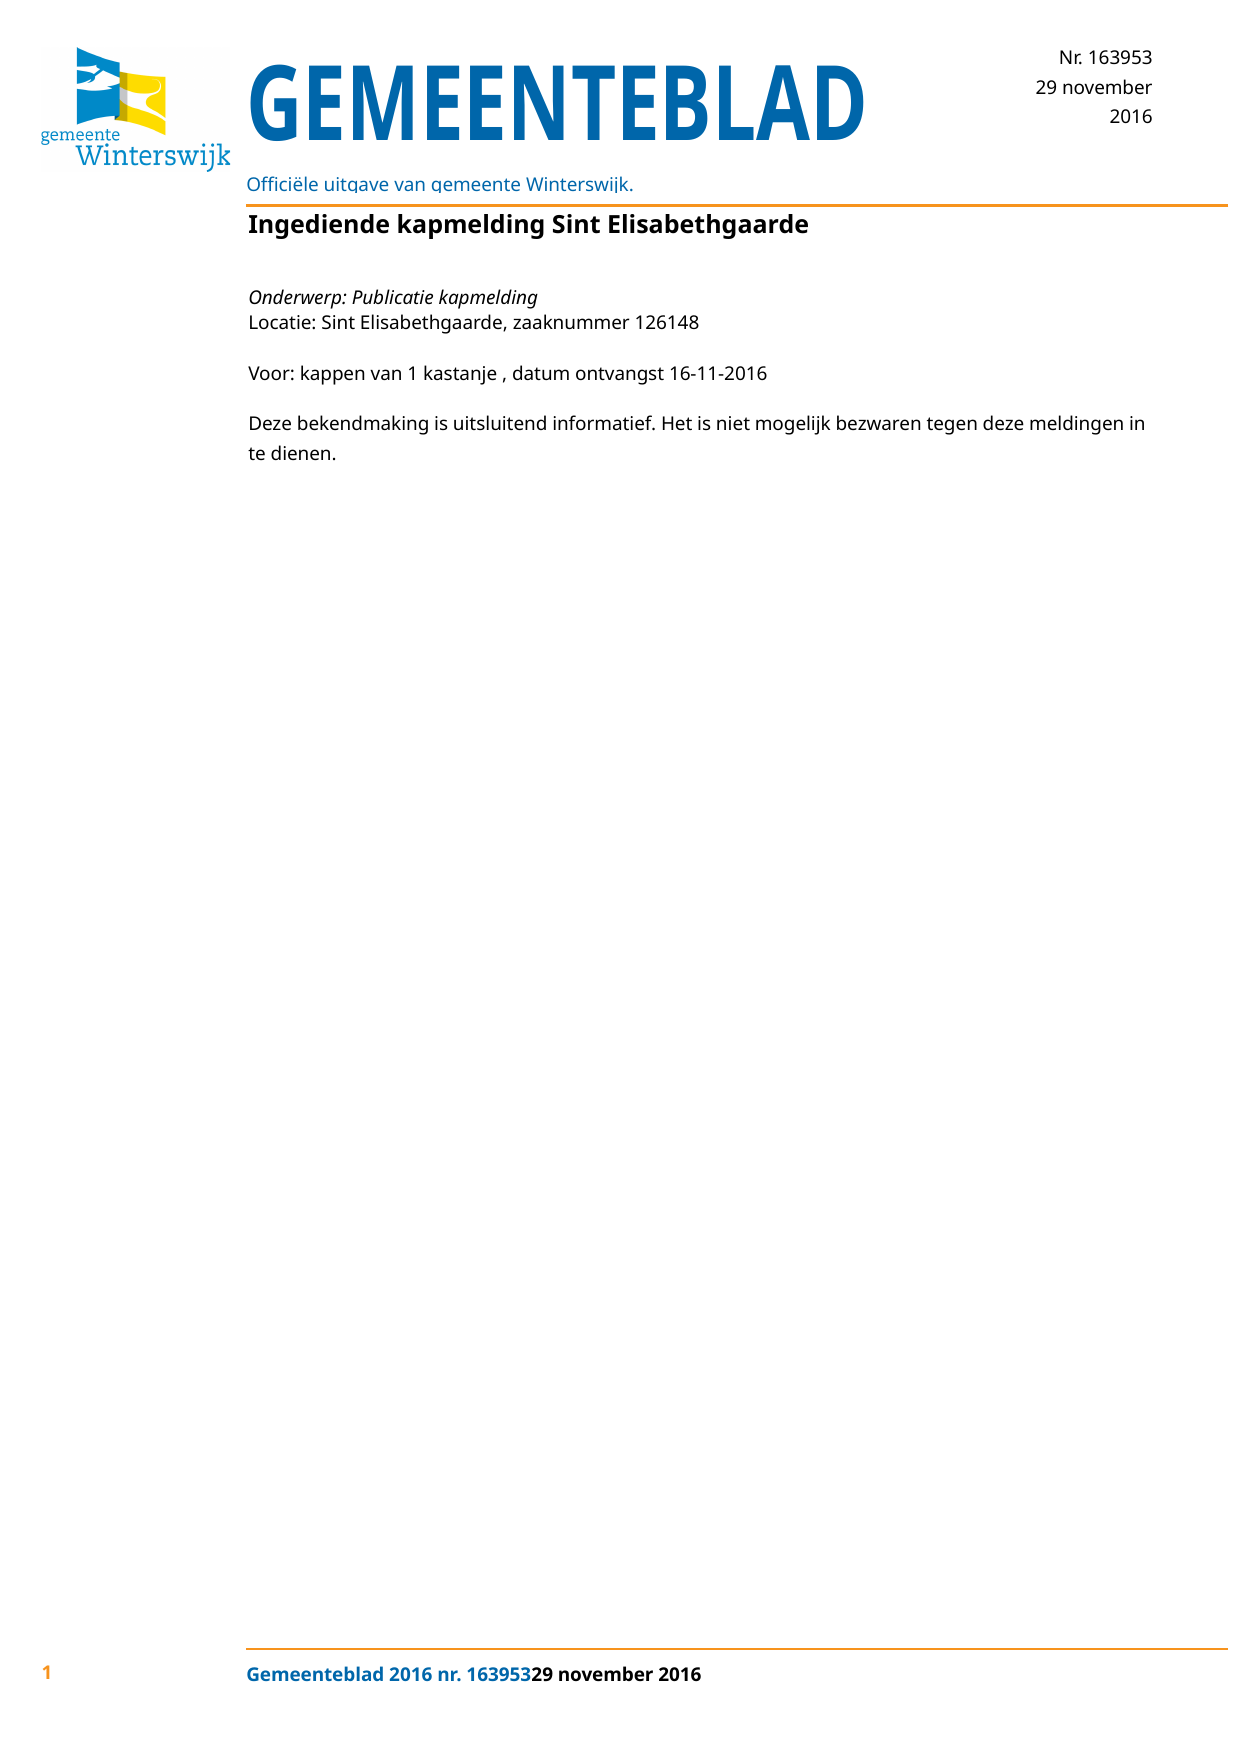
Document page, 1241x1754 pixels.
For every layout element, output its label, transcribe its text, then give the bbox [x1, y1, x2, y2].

picture [41, 47, 231, 172]
text Onderwerp: Publicatie kapmelding [248, 284, 1152, 309]
text Voor: kappen van 1 kastanje , datum ontvangst 16-11-2016 [248, 360, 1152, 386]
text Deze bekendmaking is uitsluitend informatief. Het is niet mogelijk bezwaren tegen deze meldingen in te dienen. [248, 410, 1152, 466]
picture [225, 153, 231, 162]
text Ingediende kapmelding Sint Elisabethgaarde [248, 207, 1152, 241]
text Locatie: Sint Elisabethgaarde, zaaknummer 126148 [248, 309, 1152, 335]
